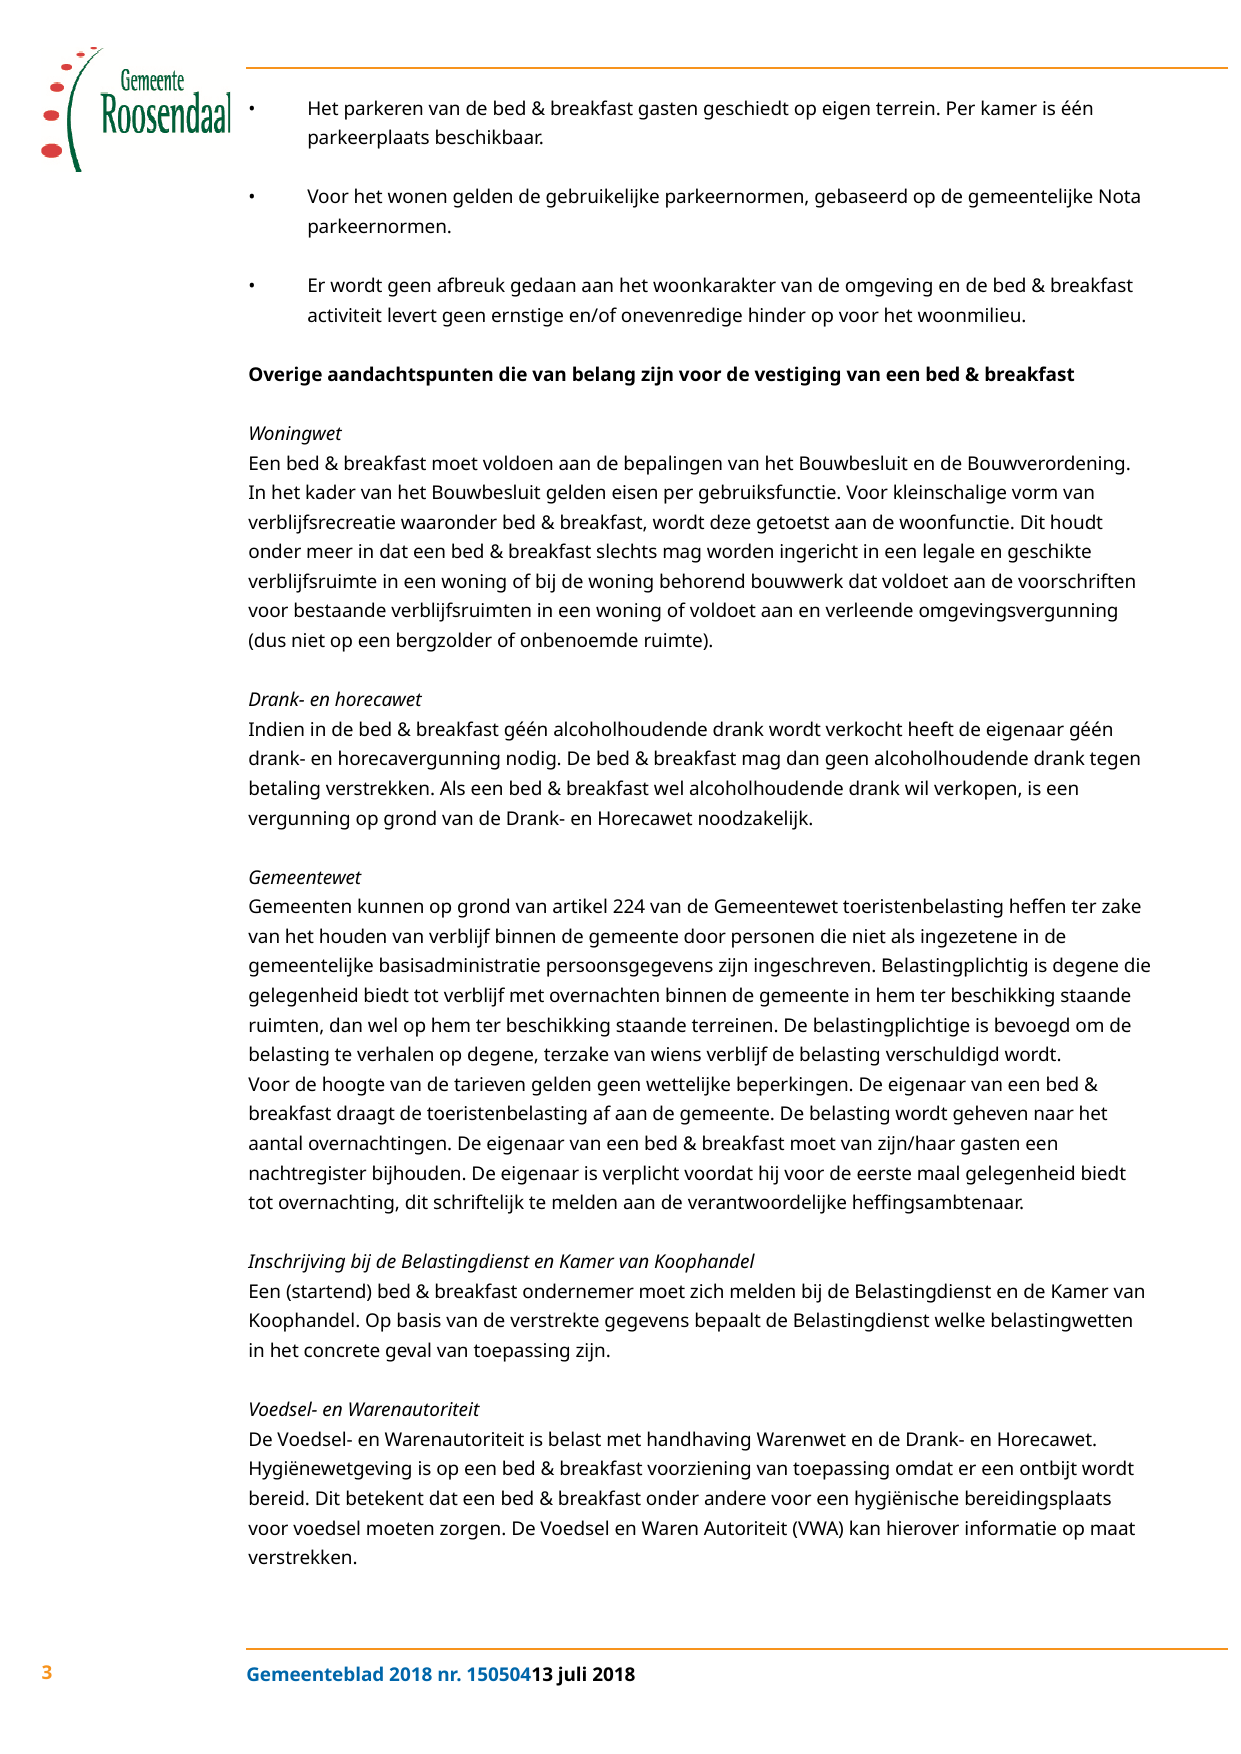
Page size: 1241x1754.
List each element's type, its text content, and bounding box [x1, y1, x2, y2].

list Er wordt geen afbreuk gedaan aan het woonkarakter van de omgeving en de bed & breakfast activiteit levert geen ernstige en/of onevenredige hinder op voor het woonmilieu. [248, 272, 1152, 328]
text Drank- en horecawet [248, 686, 1152, 712]
text Hygiënewetgeving is op een bed & breakfast voorziening van toepassing omdat er een ontbijt wordt bereid. Dit betekent dat een bed & breakfast onder andere voor een hygiënische bereidingsplaats voor voedsel moeten zorgen. De Voedsel en Waren Autoriteit (VWA) kan hierover informatie op maat verstrekken. [248, 1456, 1152, 1570]
text Gemeentewet [248, 864, 1152, 890]
list Het parkeren van de bed & breakfast gasten geschiedt op eigen terrein. Per kamer is één parkeerplaats beschikbaar. [248, 95, 1152, 150]
text Voedsel- en Warenautoriteit [248, 1396, 1152, 1422]
text Overige aandachtspunten die van belang zijn voor de vestiging van een bed & breakfast [248, 361, 1152, 387]
text Woningwet [248, 420, 1152, 446]
text De Voedsel- en Warenautoriteit is belast met handhaving Warenwet en de Drank- en Horecawet. [248, 1426, 1152, 1452]
list Voor het wonen gelden de gebruikelijke parkeernormen, gebaseerd op de gemeentelijke Nota parkeernormen. [248, 183, 1152, 239]
text Inschrijving bij de Belastingdienst en Kamer van Koophandel [248, 1248, 1152, 1274]
picture [41, 47, 231, 172]
text Indien in de bed & breakfast géén alcoholhoudende drank wordt verkocht heeft de eigenaar géén drank- en horecavergunning nodig. De bed & breakfast mag dan geen alcoholhoudende drank tegen betaling verstrekken. Als een bed & breakfast wel alcoholhoudende drank wil verkopen, is een vergunning op grond van de Drank- en Horecawet noodzakelijk. [248, 716, 1152, 831]
text Gemeenten kunnen op grond van artikel 224 van de Gemeentewet toeristenbelasting heffen ter zake van het houden van verblijf binnen de gemeente door personen die niet als ingezetene in de gemeentelijke basisadministratie persoonsgegevens zijn ingeschreven. Belastingplichtig is degene die gelegenheid biedt tot verblijf met overnachten binnen de gemeente in hem ter beschikking staande ruimten, dan wel op hem ter beschikking staande terreinen. De belastingplichtige is bevoegd om de belasting te verhalen op degene, terzake van wiens verblijf de belasting verschuldigd wordt. [248, 893, 1152, 1067]
text Een bed & breakfast moet voldoen aan de bepalingen van het Bouwbesluit en de Bouwverordening. In het kader van het Bouwbesluit gelden eisen per gebruiksfunctie. Voor kleinschalige vorm van verblijfsrecreatie waaronder bed & breakfast, wordt deze getoetst aan de woonfunctie. Dit houdt onder meer in dat een bed & breakfast slechts mag worden ingericht in een legale en geschikte verblijfsruimte in een woning of bij de woning behorend bouwwerk dat voldoet aan de voorschriften voor bestaande verblijfsruimten in een woning of voldoet aan en verleende omgevingsvergunning (dus niet op een bergzolder of onbenoemde ruimte). [248, 450, 1152, 653]
text Voor de hoogte van de tarieven gelden geen wettelijke beperkingen. De eigenaar van een bed & breakfast draagt de toeristenbelasting af aan de gemeente. De belasting wordt geheven naar het aantal overnachtingen. De eigenaar van een bed & breakfast moet van zijn/haar gasten een nachtregister bijhouden. De eigenaar is verplicht voordat hij voor de eerste maal gelegenheid biedt tot overnachting, dit schriftelijk te melden aan de verantwoordelijke heffingsambtenaar. [248, 1071, 1152, 1215]
text Een (startend) bed & breakfast ondernemer moet zich melden bij de Belastingdienst en de Kamer van Koophandel. Op basis van de verstrekte gegevens bepaalt de Belastingdienst welke belastingwetten in het concrete geval van toepassing zijn. [248, 1278, 1152, 1363]
